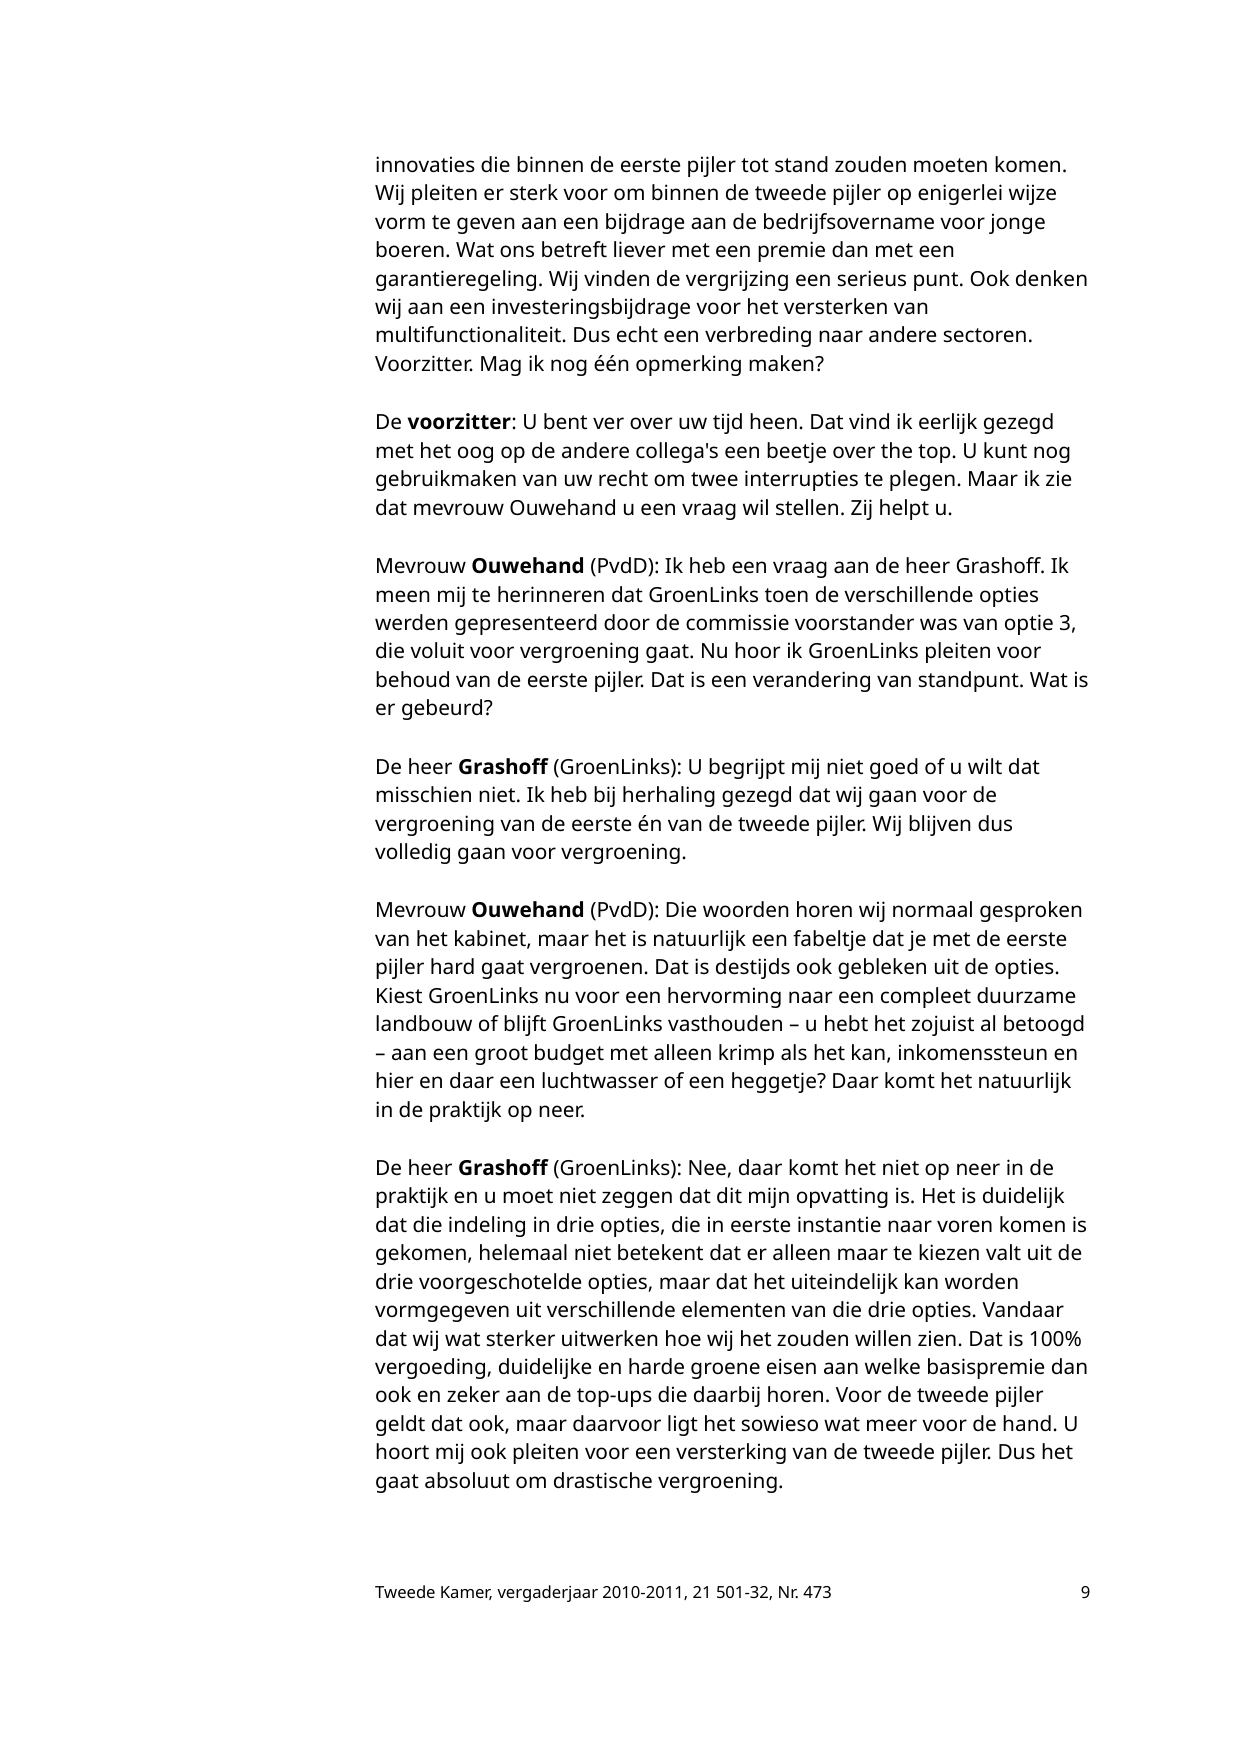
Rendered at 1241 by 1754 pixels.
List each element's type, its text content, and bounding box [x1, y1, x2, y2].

text Wij pleiten er sterk voor om binnen de tweede pijler op enigerlei wijze vorm te geven aan een bijdrage aan de bedrijfsovername voor jonge boeren. Wat ons betreft liever met een premie dan met een garantieregeling. Wij vinden de vergrijzing een serieus punt. Ook denken wij aan een investeringsbijdrage voor het versterken van multifunctionaliteit. Dus echt een verbreding naar andere sectoren. [375, 178, 1090, 349]
text De heer Grashoff (GroenLinks): Nee, daar komt het niet op neer in de praktijk en u moet niet zeggen dat dit mijn opvatting is. Het is duidelijk dat die indeling in drie opties, die in eerste instantie naar voren komen is gekomen, helemaal niet betekent dat er alleen maar te kiezen valt uit de drie voorgeschotelde opties, maar dat het uiteindelijk kan worden vormgegeven uit verschillende elementen van die drie opties. Vandaar dat wij wat sterker uitwerken hoe wij het zouden willen zien. Dat is 100% vergoeding, duidelijke en harde groene eisen aan welke basispremie dan ook en zeker aan de top-ups die daarbij horen. Voor de tweede pijler geldt dat ook, maar daarvoor ligt het sowieso wat meer voor de hand. U hoort mij ook pleiten voor een versterking van de tweede pijler. Dus het gaat absoluut om drastische vergroening. [375, 1153, 1090, 1494]
text Mevrouw Ouwehand (PvdD): Ik heb een vraag aan de heer Grashoff. Ik meen mij te herinneren dat GroenLinks toen de verschillende opties werden gepresenteerd door de commissie voorstander was van optie 3, die voluit voor vergroening gaat. Nu hoor ik GroenLinks pleiten voor behoud van de eerste pijler. Dat is een verandering van standpunt. Wat is er gebeurd? [375, 551, 1090, 722]
text De heer Grashoff (GroenLinks): U begrijpt mij niet goed of u wilt dat misschien niet. Ik heb bij herhaling gezegd dat wij gaan voor de vergroening van de eerste én van de tweede pijler. Wij blijven dus volledig gaan voor vergroening. [375, 752, 1090, 866]
text Voorzitter. Mag ik nog één opmerking maken? [375, 349, 1090, 377]
text innovaties die binnen de eerste pijler tot stand zouden moeten komen. [375, 150, 1090, 178]
text Mevrouw Ouwehand (PvdD): Die woorden horen wij normaal gesproken van het kabinet, maar het is natuurlijk een fabeltje dat je met de eerste pijler hard gaat vergroenen. Dat is destijds ook gebleken uit de opties. Kiest GroenLinks nu voor een hervorming naar een compleet duurzame landbouw of blijft GroenLinks vasthouden – u hebt het zojuist al betoogd – aan een groot budget met alleen krimp als het kan, inkomenssteun en hier en daar een luchtwasser of een heggetje? Daar komt het natuurlijk in de praktijk op neer. [375, 896, 1090, 1123]
text De voorzitter: U bent ver over uw tijd heen. Dat vind ik eerlijk gezegd met het oog op de andere collega's een beetje over the top. U kunt nog gebruikmaken van uw recht om twee interrupties te plegen. Maar ik zie dat mevrouw Ouwehand u een vraag wil stellen. Zij helpt u. [375, 407, 1090, 521]
